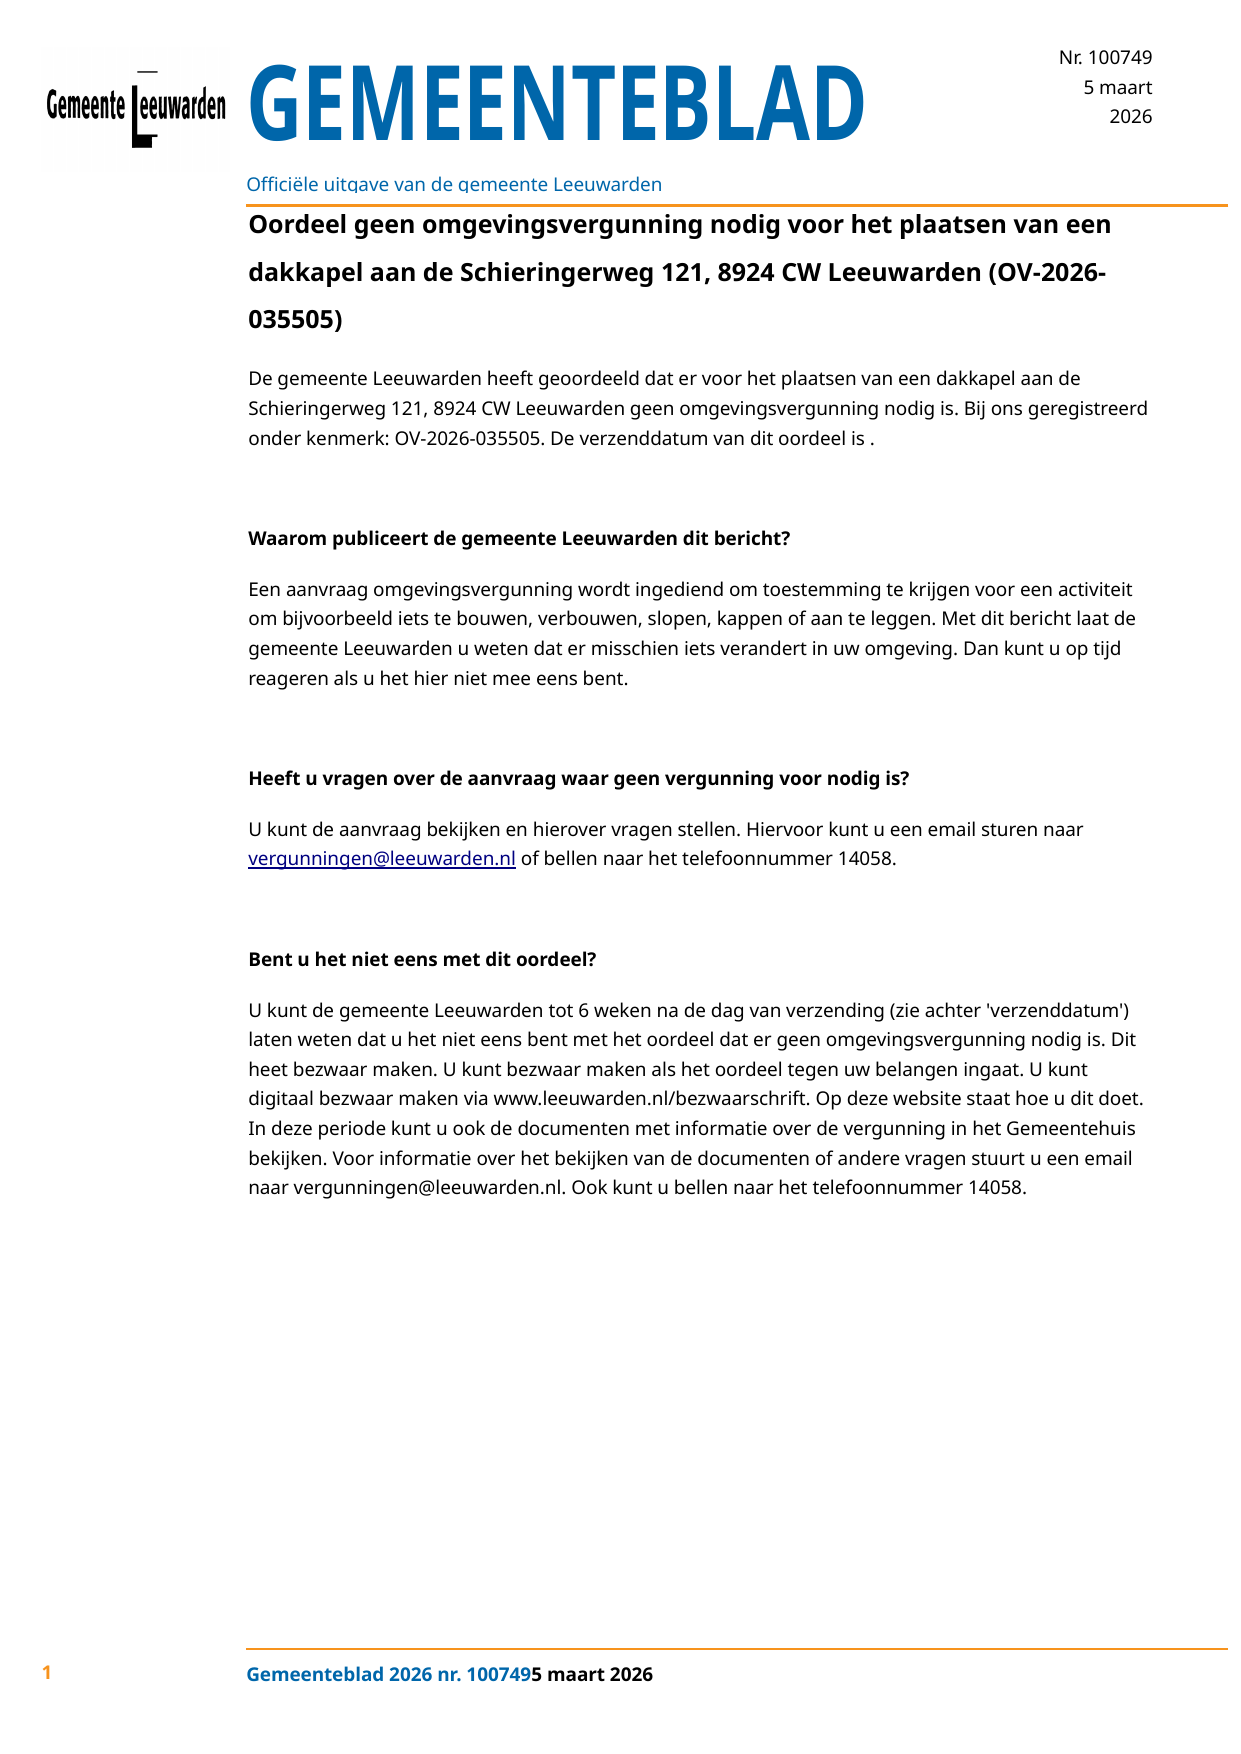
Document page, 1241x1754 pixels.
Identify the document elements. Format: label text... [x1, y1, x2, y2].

text De gemeente Leeuwarden heeft geoordeeld dat er voor het plaatsen van een dakkapel aan de Schieringerweg 121, 8924 CW Leeuwarden geen omgevingsvergunning nodig is. Bij ons geregistreerd onder kenmerk: OV-2026-035505. De verzenddatum van dit oordeel is . [248, 366, 1152, 450]
text Een aanvraag omgevingsvergunning wordt ingediend om toestemming te krijgen voor een activiteit om bijvoorbeeld iets te bouwen, verbouwen, slopen, kappen of aan te leggen. Met dit bericht laat de gemeente Leeuwarden u weten dat er misschien iets verandert in uw omgeving. Dan kunt u op tijd reageren als u het hier niet mee eens bent. [248, 576, 1152, 690]
text Heeft u vragen over de aanvraag waar geen vergunning voor nodig is? [248, 766, 1152, 791]
text Waarom publiceert de gemeente Leeuwarden dit bericht? [248, 526, 1152, 551]
text U kunt de aanvraag bekijken en hierover vragen stellen. Hiervoor kunt u een email sturen naar vergunningen@leeuwarden.nl of bellen naar het telefoonnummer 14058. [248, 816, 1152, 871]
text Bent u het niet eens met dit oordeel? [248, 946, 1152, 972]
text Oordeel geen omgevingsvergunning nodig voor het plaatsen van een dakkapel aan de Schieringerweg 121, 8924 CW Leeuwarden (OV-2026-035505) [248, 207, 1152, 336]
text U kunt de gemeente Leeuwarden tot 6 weken na de dag van verzending (zie achter 'verzenddatum') laten weten dat u het niet eens bent met het oordeel dat er geen omgevingsvergunning nodig is. Dit heet bezwaar maken. U kunt bezwaar maken als het oordeel tegen uw belangen ingaat. U kunt digitaal bezwaar maken via www.leeuwarden.nl/bezwaarschrift. Op deze website staat hoe u dit doet. In deze periode kunt u ook de documenten met informatie over de vergunning in het Gemeentehuis bekijken. Voor informatie over het bekijken van de documenten of andere vragen stuurt u een email naar vergunningen@leeuwarden.nl. Ook kunt u bellen naar het telefoonnummer 14058. [248, 997, 1152, 1200]
picture [41, 47, 231, 172]
